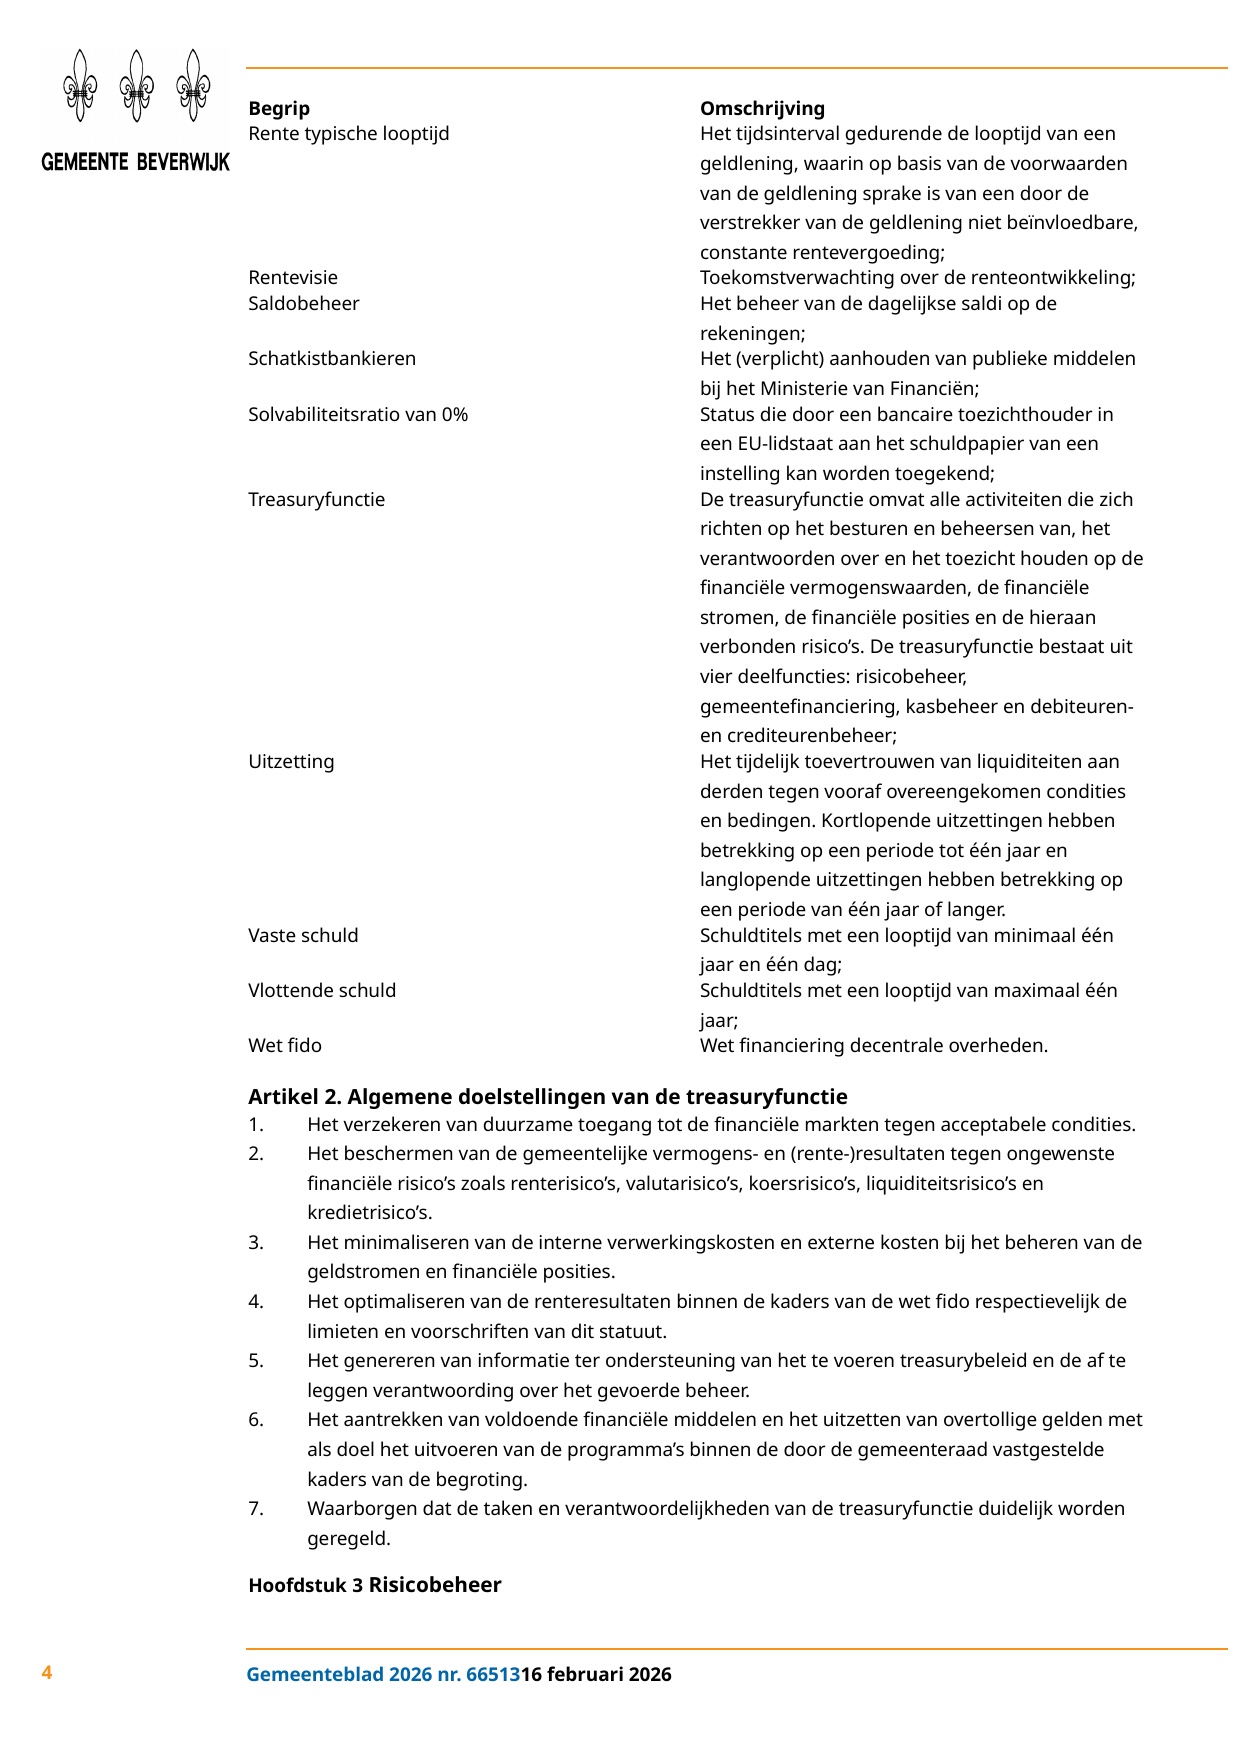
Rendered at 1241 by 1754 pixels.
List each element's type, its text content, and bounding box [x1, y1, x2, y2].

table_cell Schuldtitels met een looptijd van maximaal één jaar; [700, 977, 1152, 1032]
list Het beschermen van de gemeentelijke vermogens- en (rente-)resultaten tegen ongewenste financiële risico’s zoals renterisico’s, valutarisico’s, koersrisico’s, liquiditeitsrisico’s en kredietrisico’s. [248, 1140, 1152, 1225]
list Het verzekeren van duurzame toegang tot de financiële markten tegen acceptabele condities. [248, 1111, 1152, 1136]
table_cell Vlottende schuld [248, 977, 700, 1032]
table_cell Saldobeheer [248, 290, 700, 346]
table_header Begrip [248, 95, 700, 121]
list Waarborgen dat de taken en verantwoordelijkheden van de treasuryfunctie duidelijk worden geregeld. [248, 1495, 1152, 1551]
table_cell Uitzetting [248, 748, 700, 922]
table_cell Vaste schuld [248, 922, 700, 977]
table_header Omschrijving [700, 95, 1152, 121]
table_cell Rentevisie [248, 265, 700, 290]
table_cell Toekomstverwachting over de renteontwikkeling; [700, 265, 1152, 290]
table_cell Het tijdsinterval gedurende de looptijd van een geldlening, waarin op basis van de voorwaarden van de geldlening sprake is van een door de verstrekker van de geldlening niet beïnvloedbare, constante rentevergoeding; [700, 121, 1152, 264]
table_cell Het beheer van de dagelijkse saldi op de rekeningen; [700, 290, 1152, 346]
text Artikel 2. Algemene doelstellingen van de treasuryfunctie [248, 1082, 1152, 1111]
table_cell Solvabiliteitsratio van 0% [248, 401, 700, 486]
table_cell Treasuryfunctie [248, 486, 700, 748]
table_cell Het (verplicht) aanhouden van publieke middelen bij het Ministerie van Financiën; [700, 346, 1152, 401]
list Het aantrekken van voldoende financiële middelen en het uitzetten van overtollige gelden met als doel het uitvoeren van de programma’s binnen de door de gemeenteraad vastgestelde kaders van de begroting. [248, 1407, 1152, 1491]
table_cell Wet fido [248, 1033, 700, 1058]
table_cell Schatkistbankieren [248, 346, 700, 401]
text Hoofdstuk 3 Risicobeheer [248, 1571, 1152, 1599]
table_cell Schuldtitels met een looptijd van minimaal één jaar en één dag; [700, 922, 1152, 977]
table_cell De treasuryfunctie omvat alle activiteiten die zich richten op het besturen en beheersen van, het verantwoorden over en het toezicht houden op de financiële vermogenswaarden, de financiële stromen, de financiële posities en de hieraan verbonden risico’s. De treasuryfunctie bestaat uit vier deelfuncties: risicobeheer, gemeentefinanciering, kasbeheer en debiteuren- en crediteurenbeheer; [700, 486, 1152, 748]
table_cell Rente typische looptijd [248, 121, 700, 264]
list Het optimaliseren van de renteresultaten binnen de kaders van de wet fido respectievelijk de limieten en voorschriften van dit statuut. [248, 1288, 1152, 1343]
picture [41, 47, 231, 172]
table_cell Het tijdelijk toevertrouwen van liquiditeiten aan derden tegen vooraf overeengekomen condities en bedingen. Kortlopende uitzettingen hebben betrekking op een periode tot één jaar en langlopende uitzettingen hebben betrekking op een periode van één jaar of langer. [700, 748, 1152, 922]
table_cell Status die door een bancaire toezichthouder in een EU-lidstaat aan het schuldpapier van een instelling kan worden toegekend; [700, 401, 1152, 486]
list Het genereren van informatie ter ondersteuning van het te voeren treasurybeleid en de af te leggen verantwoording over het gevoerde beheer. [248, 1347, 1152, 1403]
table_cell Wet financiering decentrale overheden. [700, 1033, 1152, 1058]
list Het minimaliseren van de interne verwerkingskosten en externe kosten bij het beheren van de geldstromen en financiële posities. [248, 1229, 1152, 1284]
